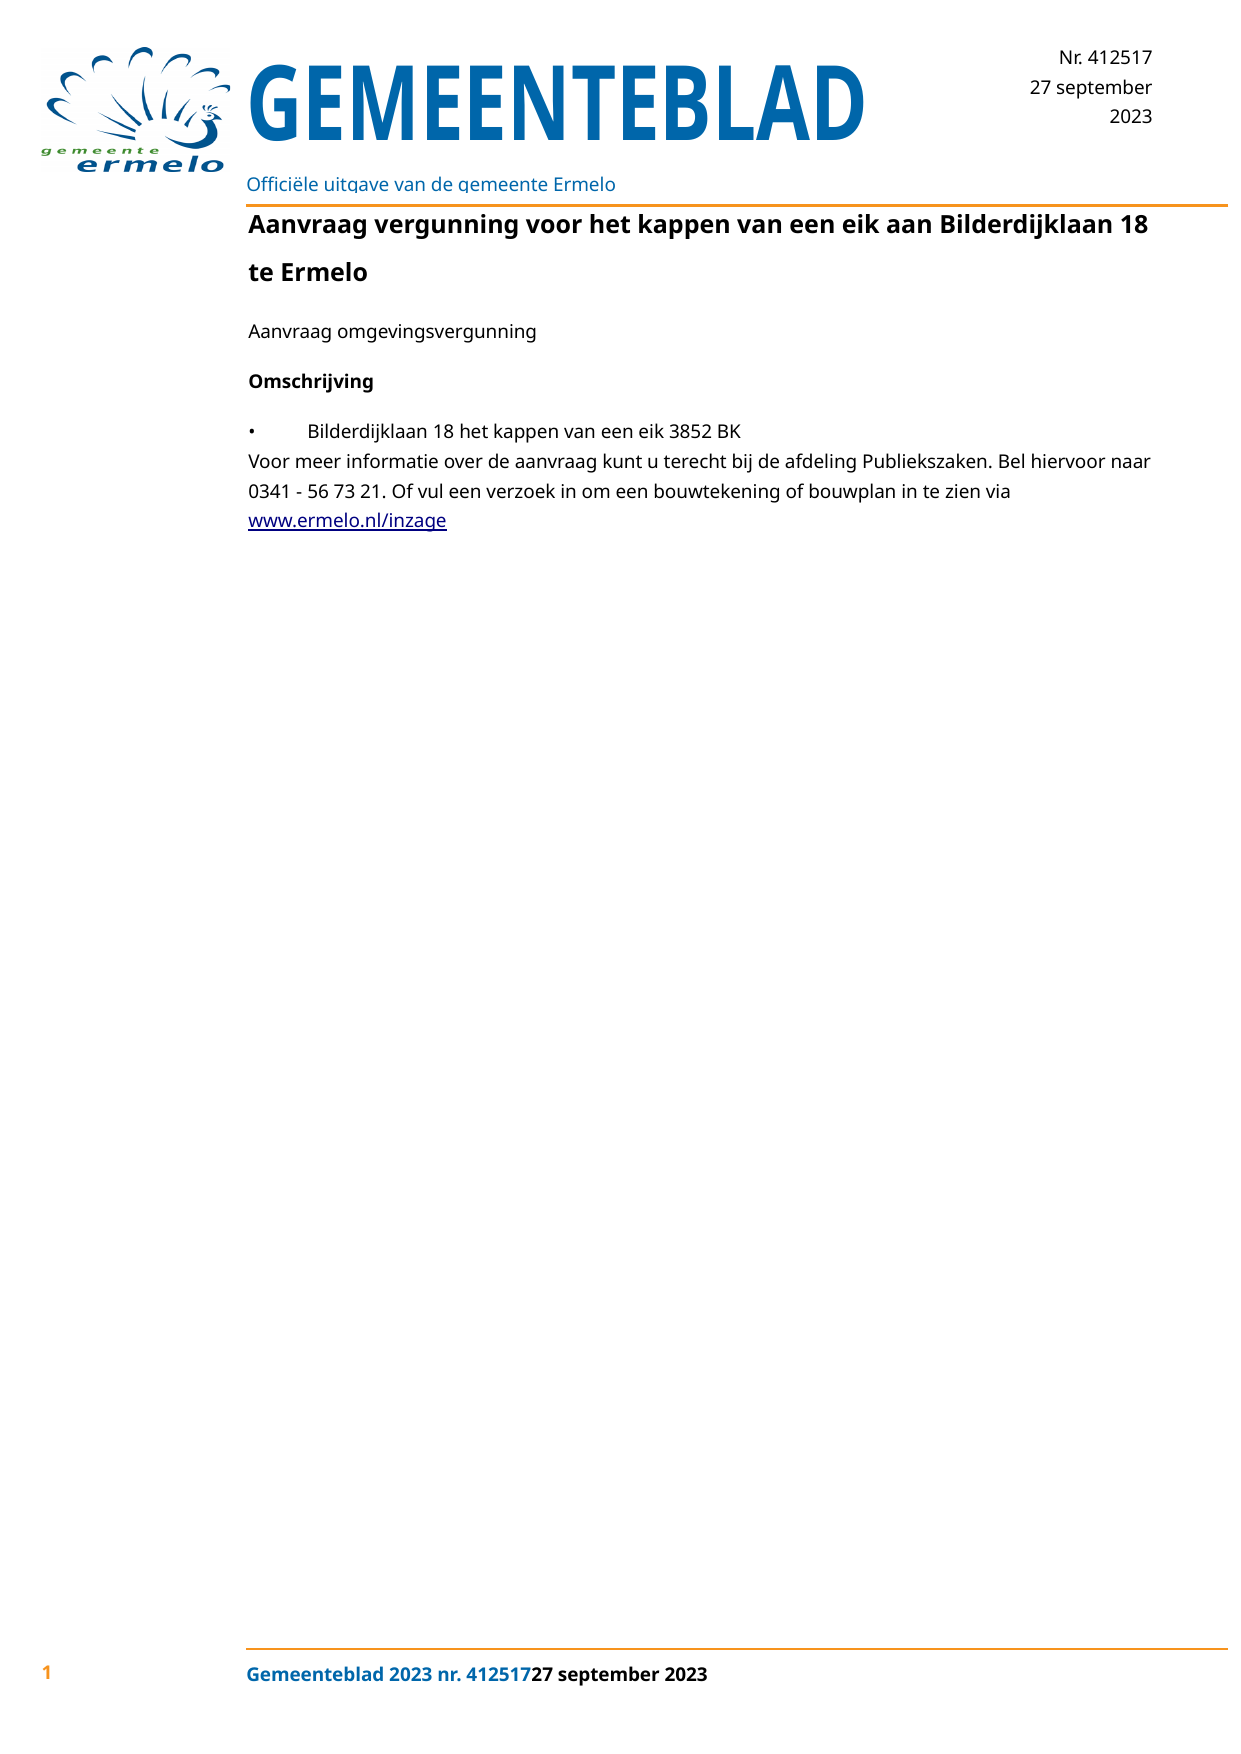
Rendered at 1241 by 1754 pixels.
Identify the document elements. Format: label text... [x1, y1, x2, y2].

text Aanvraag vergunning voor het kappen van een eik aan Bilderdijklaan 18 te Ermelo [248, 207, 1152, 288]
list Bilderdijklaan 18 het kappen van een eik 3852 BK [248, 419, 1152, 444]
text Aanvraag omgevingsvergunning [248, 318, 1152, 344]
picture [41, 47, 231, 172]
text Voor meer informatie over de aanvraag kunt u terecht bij de afdeling Publiekszaken. Bel hiervoor naar 0341 - 56 73 21. Of vul een verzoek in om een bouwtekening of bouwplan in te zien via www.ermelo.nl/inzage [248, 448, 1152, 533]
text Omschrijving [248, 368, 1152, 394]
